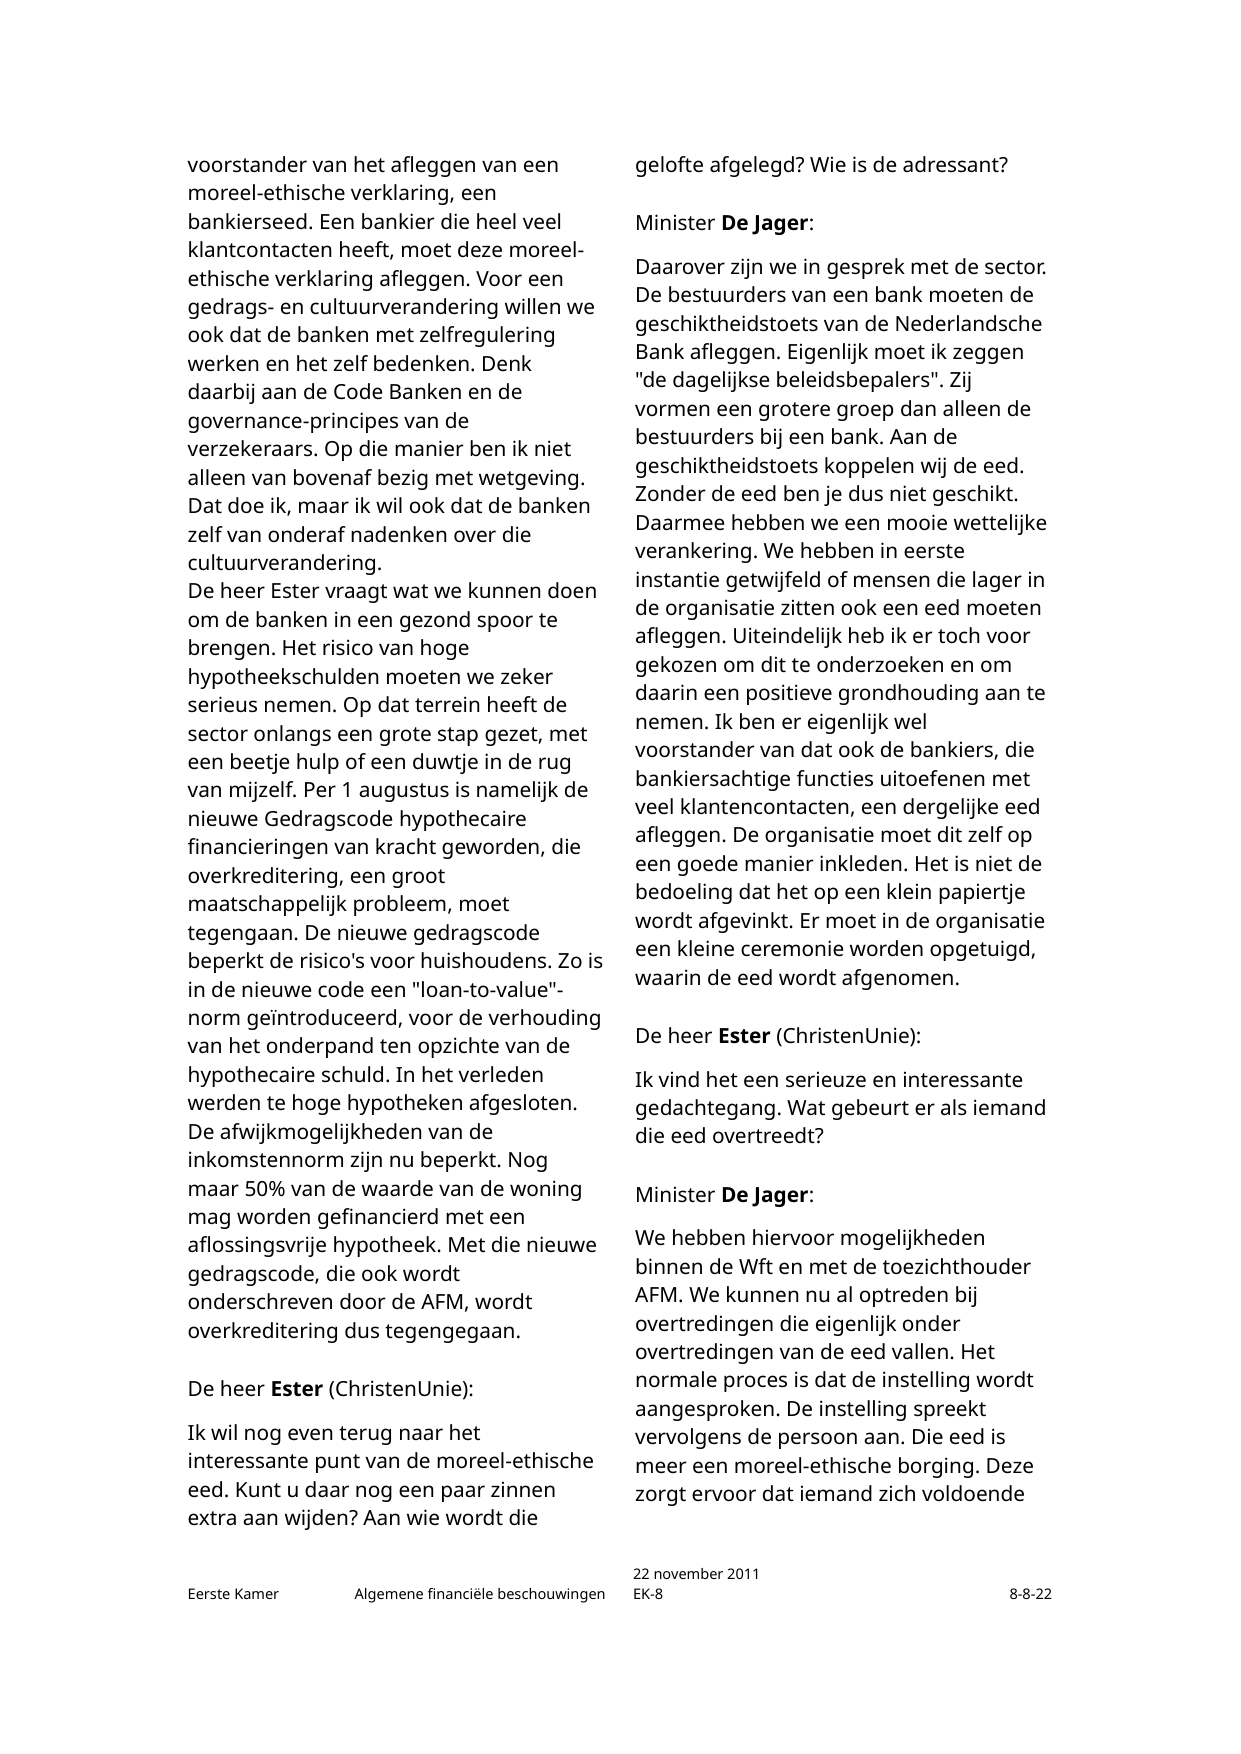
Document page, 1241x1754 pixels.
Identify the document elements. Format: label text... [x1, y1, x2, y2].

text We hebben hiervoor mogelijkheden binnen de Wft en met de toezichthouder AFM. We kunnen nu al optreden bij overtredingen die eigenlijk onder overtredingen van de eed vallen. Het normale proces is dat de instelling wordt aangesproken. De instelling spreekt vervolgens de persoon aan. Die eed is meer een moreel-ethische borging. Deze zorgt ervoor dat iemand zich voldoende [635, 1223, 1053, 1508]
text Ik wil nog even terug naar het interessante punt van de moreel-ethische eed. Kunt u daar nog een paar zinnen extra aan wijden? Aan wie wordt die [187, 1418, 605, 1532]
text De heer Ester (ChristenUnie): [187, 1374, 605, 1403]
text voorstander van het afleggen van een moreel-ethische verklaring, een bankierseed. Een bankier die heel veel klantcontacten heeft, moet deze moreel-ethische verklaring afleggen. Voor een gedrags- en cultuurverandering willen we ook dat de banken met zelfregulering werken en het zelf bedenken. Denk daarbij aan de Code Banken en de governance-principes van de verzekeraars. Op die manier ben ik niet alleen van bovenaf bezig met wetgeving. Dat doe ik, maar ik wil ook dat de banken zelf van onderaf nadenken over die cultuurverandering. [187, 150, 605, 577]
text gelofte afgelegd? Wie is de adressant? [635, 150, 1053, 178]
text Ik vind het een serieuze en interessante gedachtegang. Wat gebeurt er als iemand die eed overtreedt? [635, 1065, 1053, 1150]
text De heer Ester vraagt wat we kunnen doen om de banken in een gezond spoor te brengen. Het risico van hoge hypotheekschulden moeten we zeker serieus nemen. Op dat terrein heeft de sector onlangs een grote stap gezet, met een beetje hulp of een duwtje in de rug van mijzelf. Per 1 augustus is namelijk de nieuwe Gedragscode hypothecaire financieringen van kracht geworden, die overkreditering, een groot maatschappelijk probleem, moet tegengaan. De nieuwe gedragscode beperkt de risico's voor huishoudens. Zo is in de nieuwe code een "loan-to-value"-norm geïntroduceerd, voor de verhouding van het onderpand ten opzichte van de hypothecaire schuld. In het verleden werden te hoge hypotheken afgesloten. De afwijkmogelijkheden van de inkomstennorm zijn nu beperkt. Nog maar 50% van de waarde van de woning mag worden gefinancierd met een aflossingsvrije hypotheek. Met die nieuwe gedragscode, die ook wordt onderschreven door de AFM, wordt overkreditering dus tegengegaan. [187, 577, 605, 1344]
text Minister De Jager: [635, 208, 1053, 237]
text De heer Ester (ChristenUnie): [635, 1021, 1053, 1050]
text Daarover zijn we in gesprek met de sector. De bestuurders van een bank moeten de geschiktheidstoets van de Nederlandsche Bank afleggen. Eigenlijk moet ik zeggen "de dagelijkse beleidsbepalers". Zij vormen een grotere groep dan alleen de bestuurders bij een bank. Aan de geschiktheidstoets koppelen wij de eed. Zonder de eed ben je dus niet geschikt. Daarmee hebben we een mooie wettelijke verankering. We hebben in eerste instantie getwijfeld of mensen die lager in de organisatie zitten ook een eed moeten afleggen. Uiteindelijk heb ik er toch voor gekozen om dit te onderzoeken en om daarin een positieve grondhouding aan te nemen. Ik ben er eigenlijk wel voorstander van dat ook de bankiers, die bankiersachtige functies uitoefenen met veel klantencontacten, een dergelijke eed afleggen. De organisatie moet dit zelf op een goede manier inkleden. Het is niet de bedoeling dat het op een klein papiertje wordt afgevinkt. Er moet in de organisatie een kleine ceremonie worden opgetuigd, waarin de eed wordt afgenomen. [635, 252, 1053, 991]
text Minister De Jager: [635, 1180, 1053, 1208]
